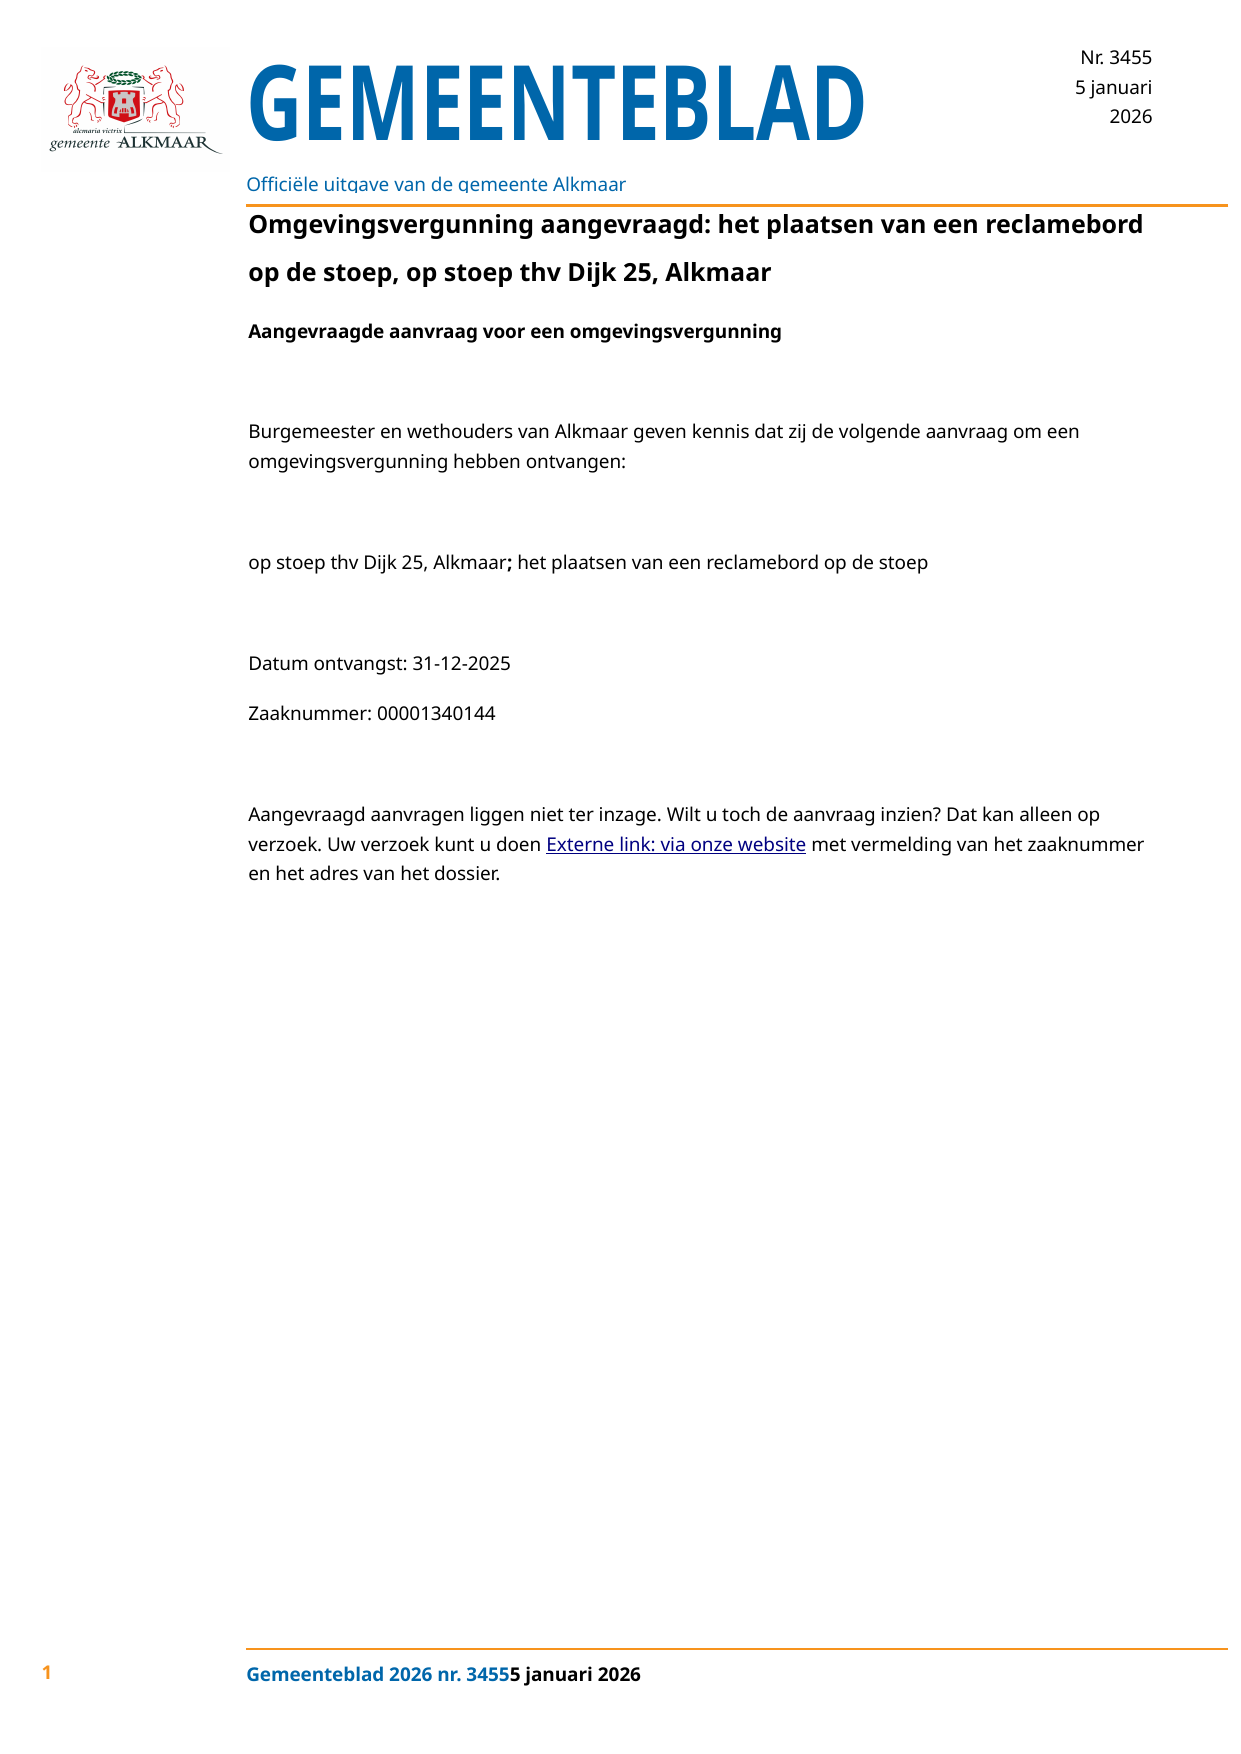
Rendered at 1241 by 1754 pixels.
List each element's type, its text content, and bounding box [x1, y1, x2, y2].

text Aangevraagde aanvraag voor een omgevingsvergunning [248, 318, 1152, 344]
text Omgevingsvergunning aangevraagd: het plaatsen van een reclamebord op de stoep, op stoep thv Dijk 25, Alkmaar [248, 207, 1152, 288]
text op stoep thv Dijk 25, Alkmaar; het plaatsen van een reclamebord op de stoep [248, 549, 1152, 575]
picture [41, 47, 231, 172]
text Datum ontvangst: 31-12-2025 [248, 650, 1152, 676]
text Aangevraagd aanvragen liggen niet ter inzage. Wilt u toch de aanvraag inzien? Dat kan alleen op verzoek. Uw verzoek kunt u doen Externe link: via onze website met vermelding van het zaaknummer en het adres van het dossier. [248, 801, 1152, 886]
text Burgemeester en wethouders van Alkmaar geven kennis dat zij de volgende aanvraag om een omgevingsvergunning hebben ontvangen: [248, 419, 1152, 474]
text Zaaknummer: 00001340144 [248, 700, 1152, 726]
